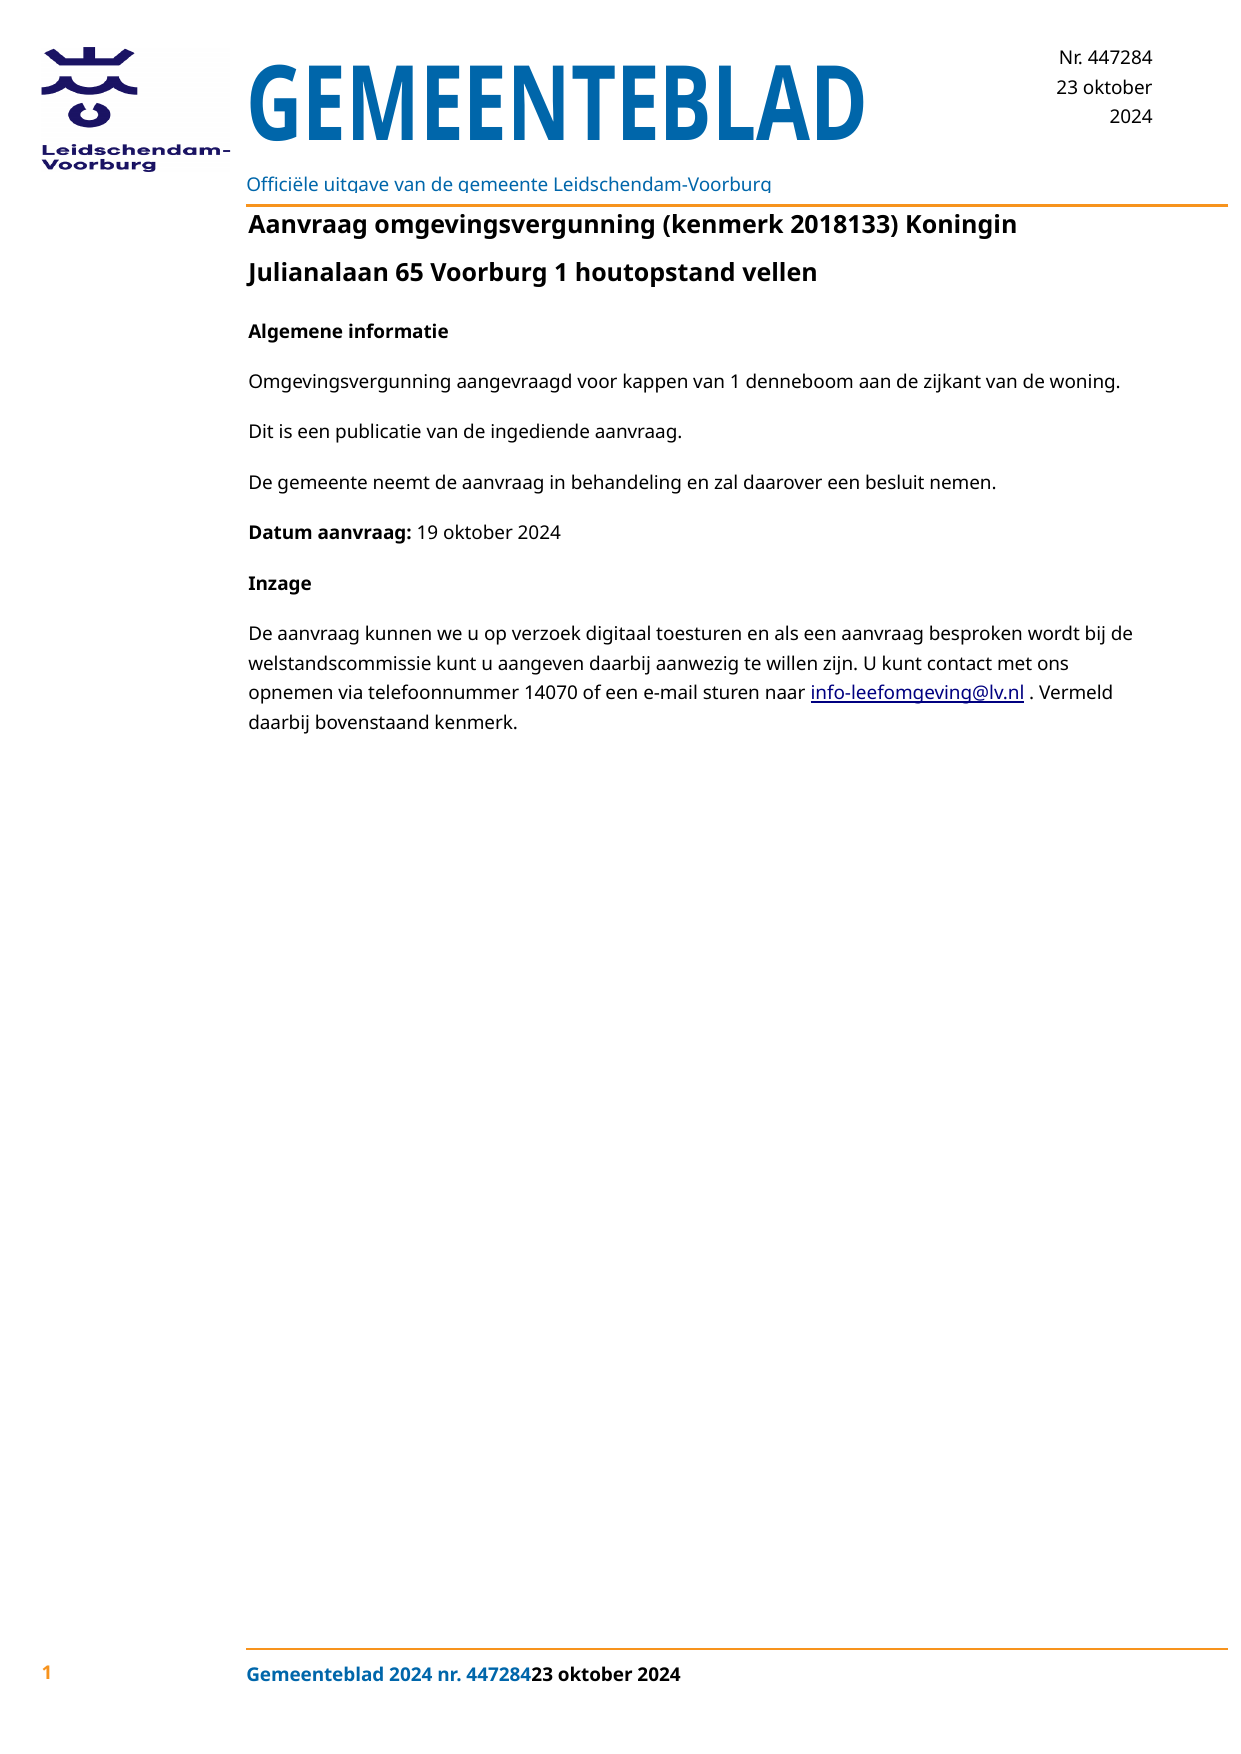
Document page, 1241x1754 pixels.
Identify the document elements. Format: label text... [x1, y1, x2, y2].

text Aanvraag omgevingsvergunning (kenmerk 2018133) Koningin Julianalaan 65 Voorburg 1 houtopstand vellen [248, 207, 1152, 288]
text De gemeente neemt de aanvraag in behandeling en zal daarover een besluit nemen. [248, 469, 1152, 495]
text De aanvraag kunnen we u op verzoek digitaal toesturen en als een aanvraag besproken wordt bij de welstandscommissie kunt u aangeven daarbij aanwezig te willen zijn. U kunt contact met ons opnemen via telefoonnummer 14070 of een e-mail sturen naar info-leefomgeving@lv.nl . Vermeld daarbij bovenstaand kenmerk. [248, 620, 1152, 735]
text Inzage [248, 570, 1152, 596]
text Algemene informatie [248, 318, 1152, 344]
text Dit is een publicatie van de ingediende aanvraag. [248, 419, 1152, 444]
picture [41, 47, 231, 172]
text Omgevingsvergunning aangevraagd voor kappen van 1 denneboom aan de zijkant van de woning. [248, 368, 1152, 394]
text Datum aanvraag: 19 oktober 2024 [248, 519, 1152, 545]
